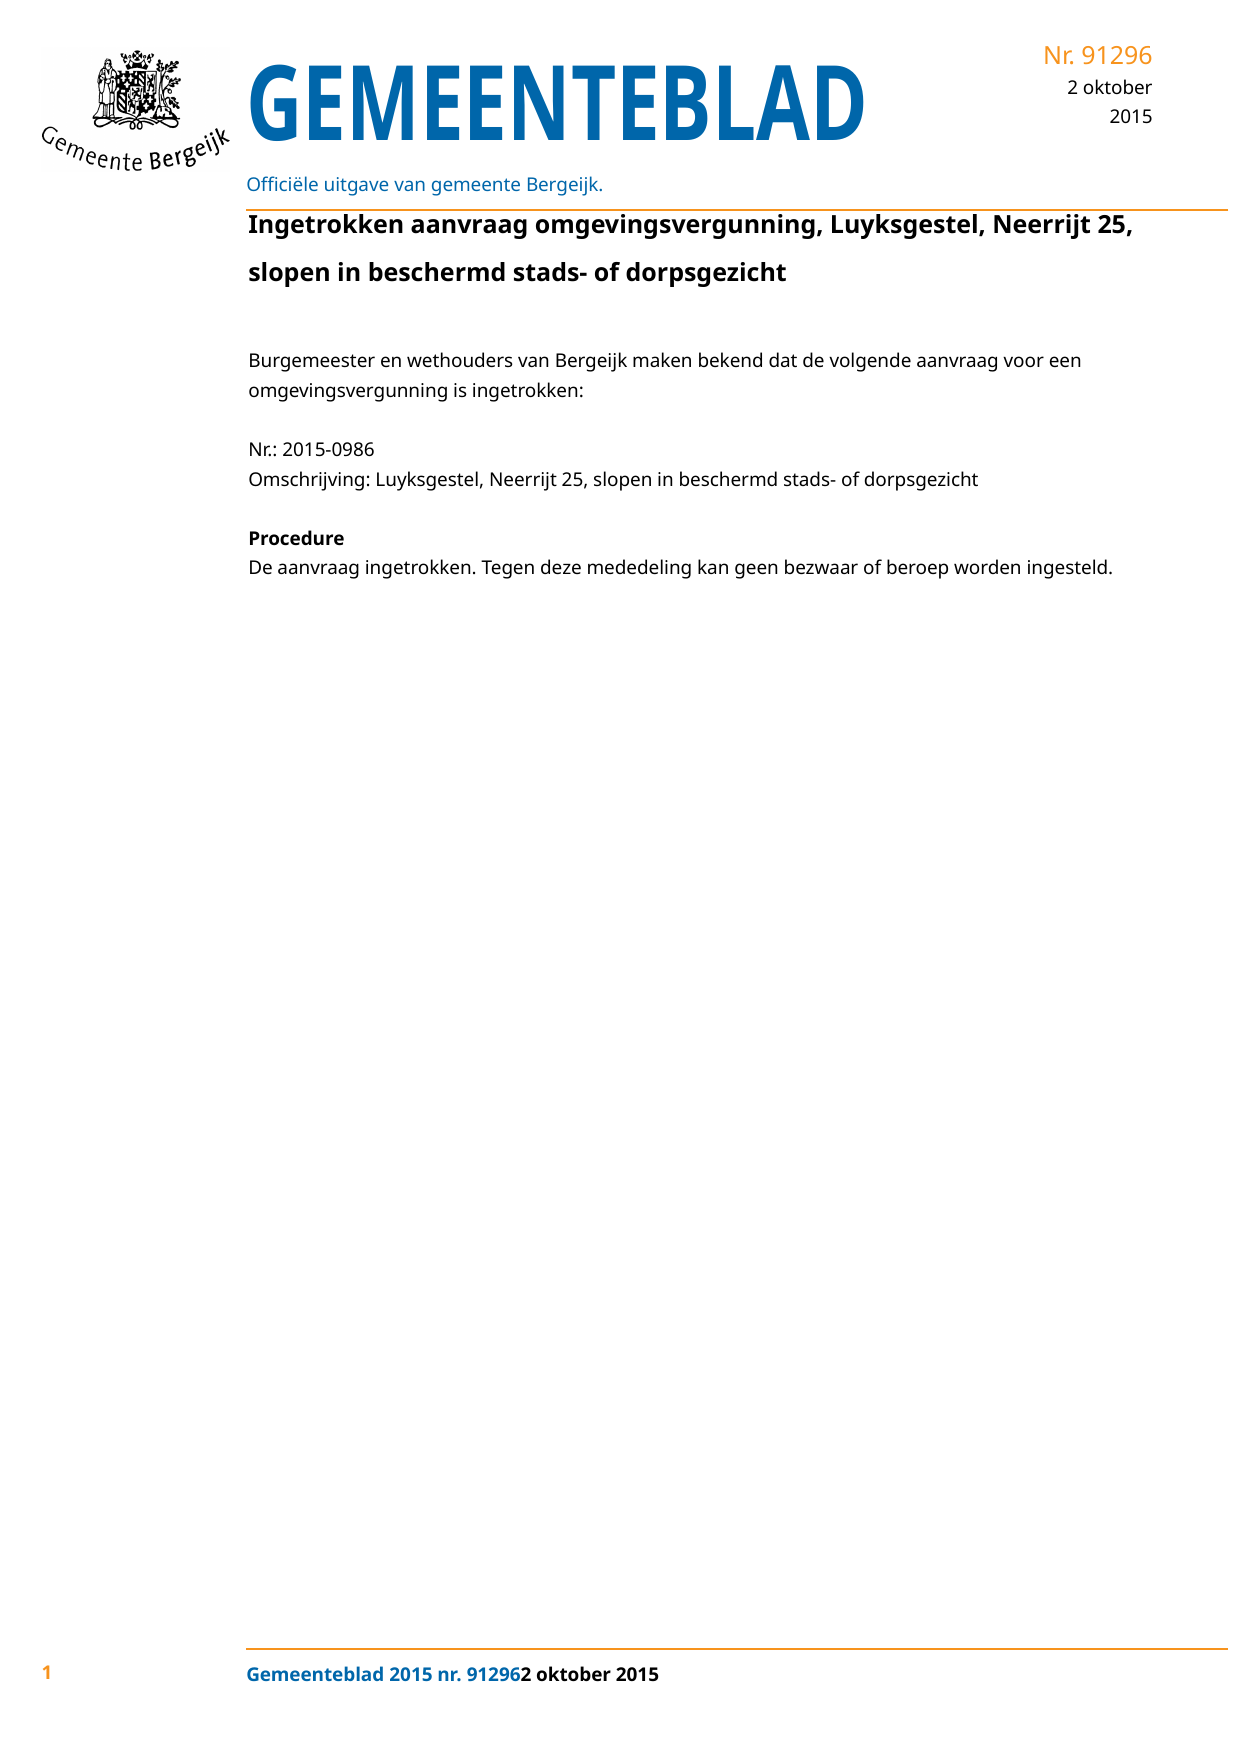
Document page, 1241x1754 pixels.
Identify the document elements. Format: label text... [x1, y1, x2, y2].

text Burgemeester en wethouders van Bergeijk maken bekend dat de volgende aanvraag voor een omgevingsvergunning is ingetrokken: [248, 347, 1152, 403]
text Ingetrokken aanvraag omgevingsvergunning, Luyksgestel, Neerrijt 25, slopen in beschermd stads- of dorpsgezicht [248, 211, 1152, 288]
text Nr.: 2015-0986 [248, 436, 1152, 462]
text Omschrijving: Luyksgestel, Neerrijt 25, slopen in beschermd stads- of dorpsgezicht [248, 466, 1152, 492]
picture [41, 47, 231, 172]
text De aanvraag ingetrokken. Tegen deze mededeling kan geen bezwaar of beroep worden ingesteld. [248, 554, 1152, 580]
text Procedure [248, 525, 1152, 551]
